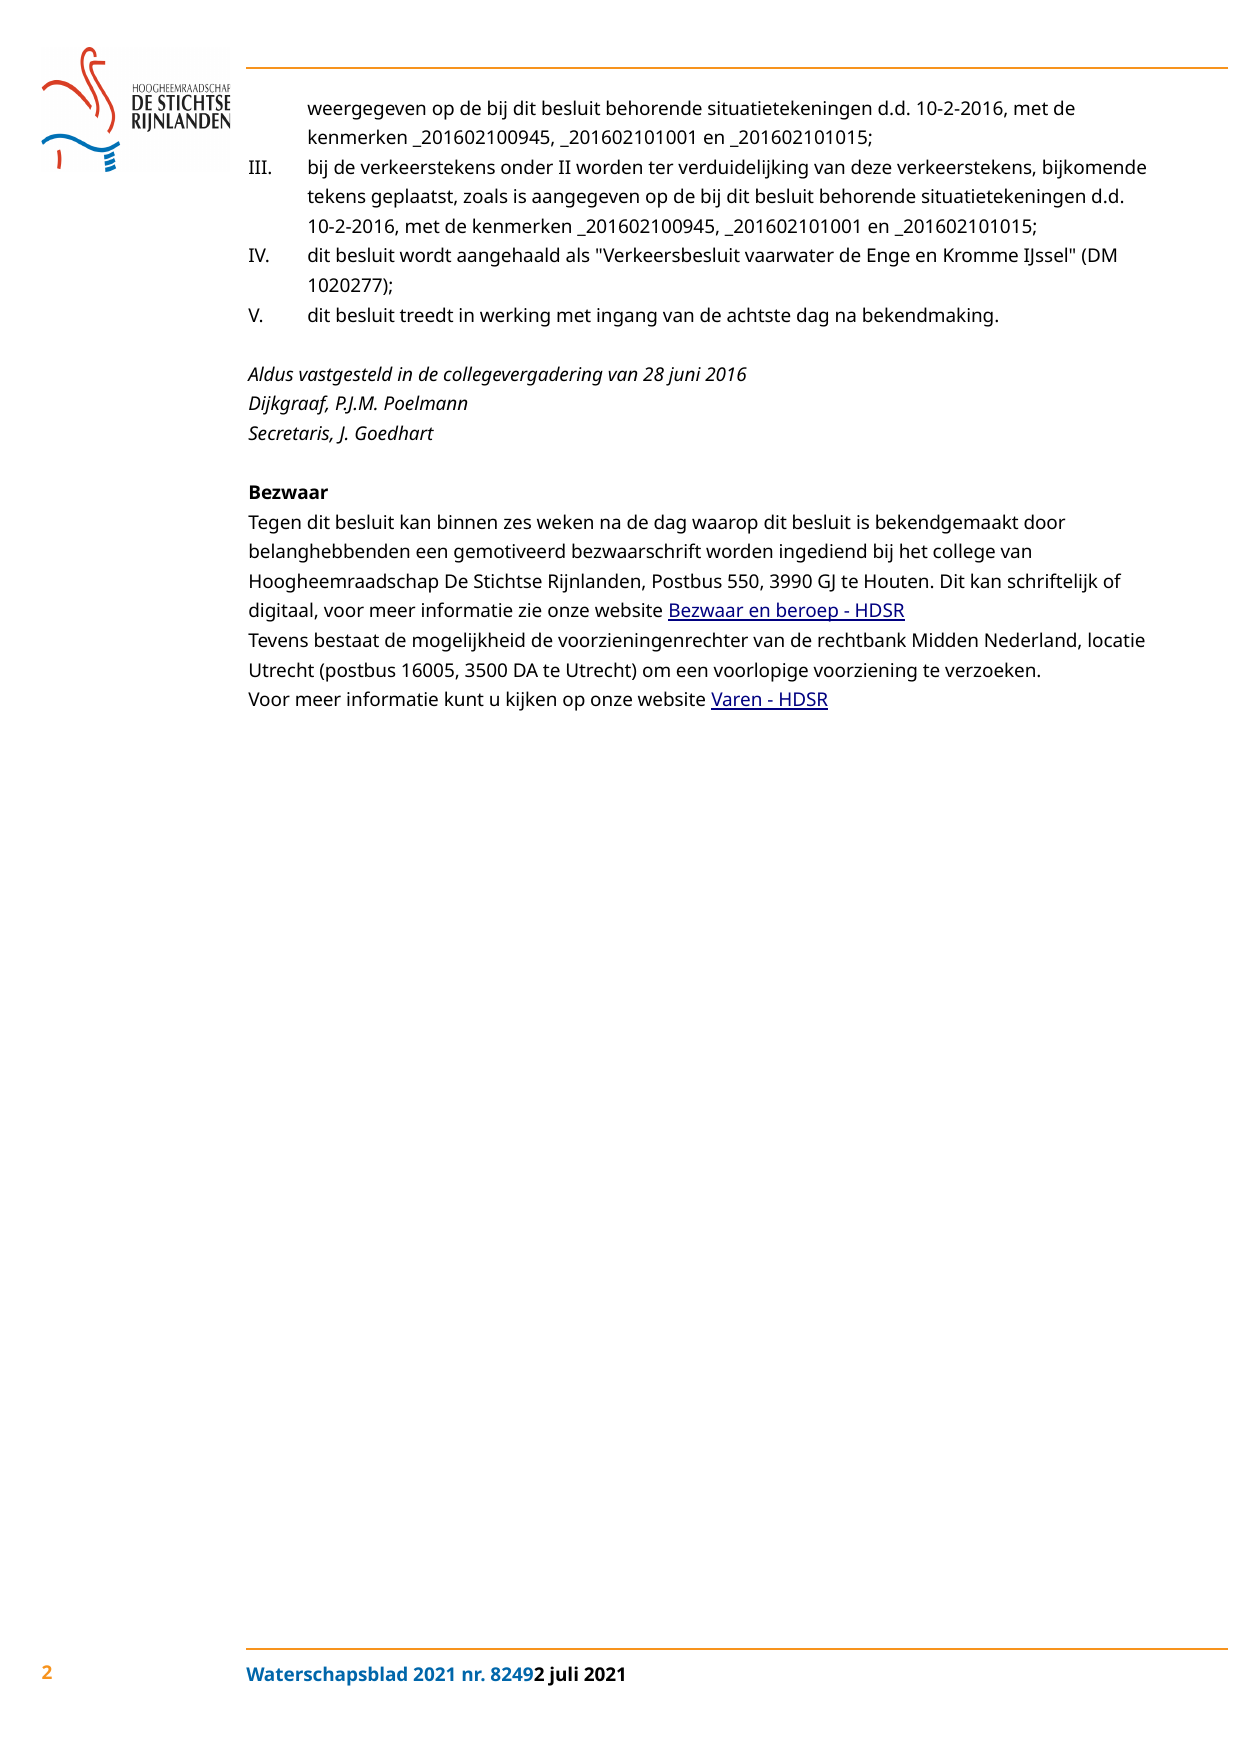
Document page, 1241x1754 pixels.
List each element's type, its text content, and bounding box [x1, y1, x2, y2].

list bij de verkeerstekens onder II worden ter verduidelijking van deze verkeerstekens, bijkomende tekens geplaatst, zoals is aangegeven op de bij dit besluit behorende situatietekeningen d.d. 10-2-2016, met de kenmerken _201602100945, _201602101001 en _201602101015; [248, 154, 1152, 239]
text Secretaris, J. Goedhart [248, 420, 1152, 446]
text Bezwaar [248, 479, 1152, 505]
picture [41, 47, 231, 172]
text Aldus vastgesteld in de collegevergadering van 28 juni 2016 [248, 361, 1152, 387]
text Tegen dit besluit kan binnen zes weken na de dag waarop dit besluit is bekendgemaakt door belanghebbenden een gemotiveerd bezwaarschrift worden ingediend bij het college van Hoogheemraadschap De Stichtse Rijnlanden, Postbus 550, 3990 GJ te Houten. Dit kan schriftelijk of digitaal, voor meer informatie zie onze website Bezwaar en beroep - HDSR [248, 509, 1152, 623]
text Voor meer informatie kunt u kijken op onze website Varen - HDSR [248, 686, 1152, 712]
list dit besluit wordt aangehaald als "Verkeersbesluit vaarwater de Enge en Kromme IJssel" (DM 1020277); [248, 243, 1152, 298]
text Tevens bestaat de mogelijkheid de voorzieningenrechter van de rechtbank Midden Nederland, locatie Utrecht (postbus 16005, 3500 DA te Utrecht) om een voorlopige voorziening te verzoeken. [248, 627, 1152, 683]
list weergegeven op de bij dit besluit behorende situatietekeningen d.d. 10-2-2016, met de kenmerken _201602100945, _201602101001 en _201602101015; [248, 95, 1152, 150]
text Dijkgraaf, P.J.M. Poelmann [248, 391, 1152, 416]
list dit besluit treedt in werking met ingang van de achtste dag na bekendmaking. [248, 302, 1152, 328]
